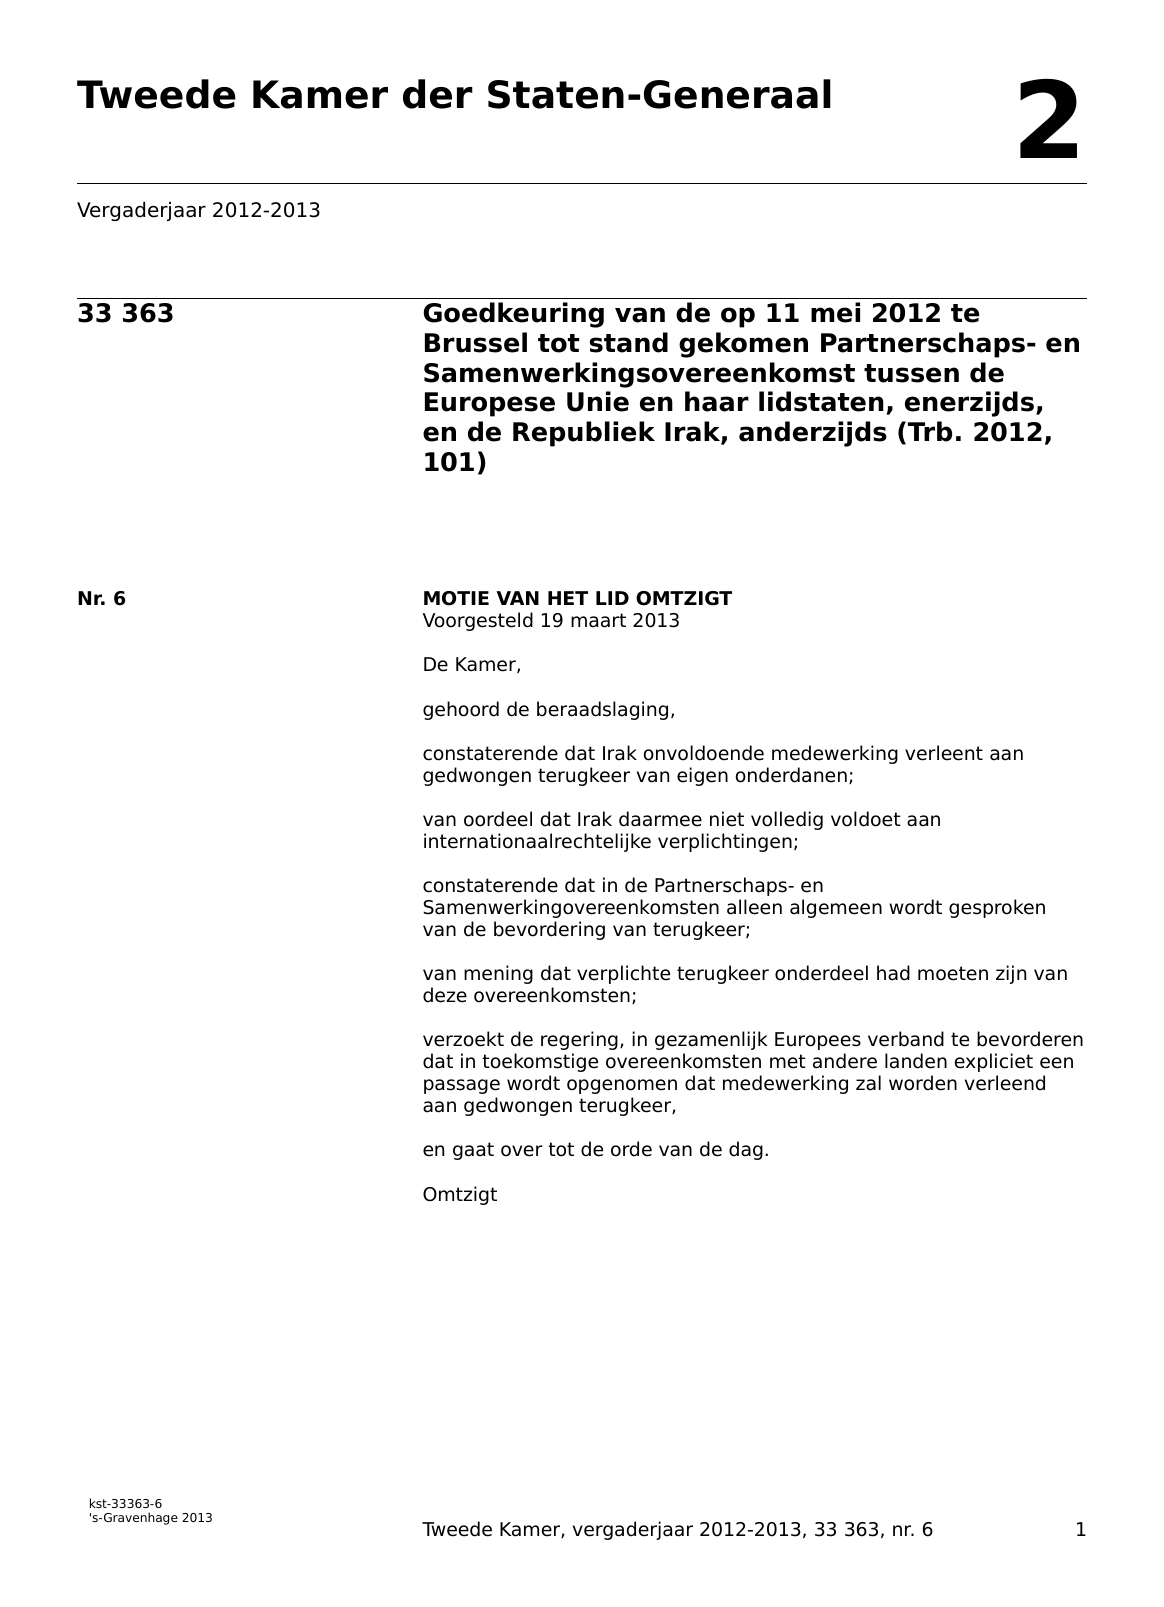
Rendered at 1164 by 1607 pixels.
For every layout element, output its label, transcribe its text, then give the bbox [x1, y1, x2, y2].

text verzoekt de regering, in gezamenlijk Europees verband te bevorderen dat in toekomstige overeenkomsten met andere landen expliciet een passage wordt opgenomen dat medewerking zal worden verleend aan gedwongen terugkeer, [422, 1029, 1087, 1117]
text Omtzigt [422, 1183, 1087, 1205]
text Voorgesteld 19 maart 2013 [422, 610, 1087, 632]
subtitle Nr. 6 MOTIE VAN HET LID OMTZIGT [77, 588, 1087, 610]
table_cell Vergaderjaar 2012-2013 [77, 184, 1087, 298]
text van mening dat verplichte terugkeer onderdeel had moeten zijn van deze overeenkomsten; [422, 963, 1087, 1007]
table_header 2 [886, 59, 1087, 183]
text en gaat over tot de orde van de dag. [422, 1139, 1087, 1161]
text van oordeel dat Irak daarmee niet volledig voldoet aan internationaalrechtelijke verplichtingen; [422, 809, 1087, 853]
text De Kamer, [422, 654, 1087, 676]
table_header Tweede Kamer der Staten-Generaal [77, 59, 886, 183]
text constaterende dat in de Partnerschaps- en Samenwerkingovereenkomsten alleen algemeen wordt gesproken van de bevordering van terugkeer; [422, 875, 1087, 941]
subtitle 33 363 Goedkeuring van de op 11 mei 2012 te Brussel tot stand gekomen Partnerschaps- en Samenwerkingsovereenkomst tussen de Europese Unie en haar lidstaten, enerzijds, en de Republiek Irak, anderzijds (Trb. 2012, 101) [77, 299, 1087, 477]
text gehoord de beraadslaging, [422, 698, 1087, 720]
text constaterende dat Irak onvoldoende medewerking verleent aan gedwongen terugkeer van eigen onderdanen; [422, 743, 1087, 787]
text 's-Gravenhage 2013 [88, 1511, 323, 1525]
text kst-33363-6 [88, 1497, 323, 1511]
